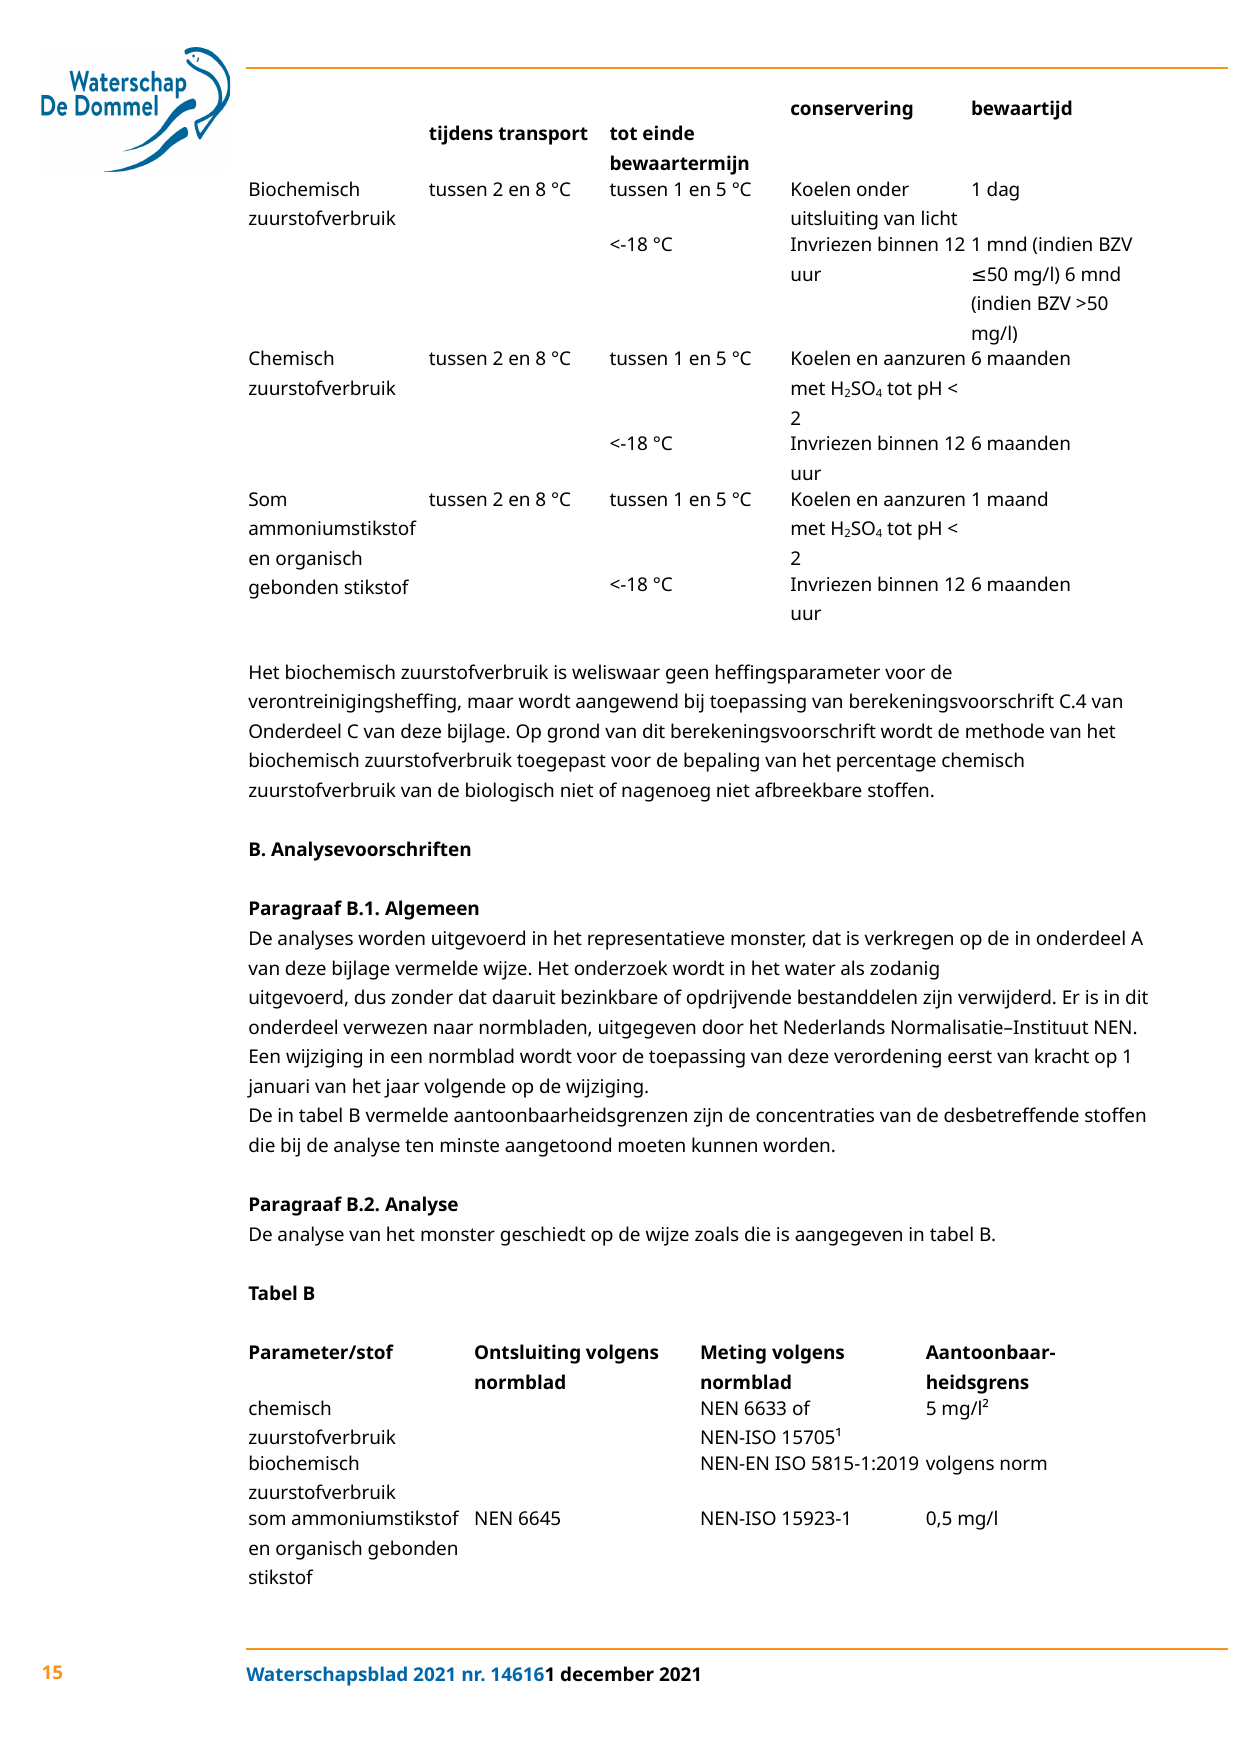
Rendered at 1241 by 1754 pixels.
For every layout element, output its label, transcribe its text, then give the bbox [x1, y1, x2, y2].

table_header Aantoonbaar- heidsgrens [926, 1339, 1152, 1395]
table_cell NEN-ISO 15923-1 [700, 1505, 926, 1590]
table_header conservering [790, 95, 971, 121]
picture [45, 99, 51, 111]
table_cell tussen 1 en 5 °C [609, 346, 790, 431]
text Paragraaf B.2. Analyse [248, 1191, 1152, 1217]
table_header Parameter/stof [248, 1339, 474, 1395]
table_cell NEN-EN ISO 5815-1:2019 [700, 1450, 926, 1505]
table_cell 0,5 mg/l [926, 1505, 1152, 1590]
table_cell Koelen en aanzuren met H2SO4 tot pH < 2 [790, 486, 971, 571]
table_cell [790, 121, 971, 176]
table_cell [474, 1450, 700, 1505]
table_cell Biochemisch zuurstofverbruik [248, 176, 429, 346]
table_cell som ammoniumstikstof en organisch gebonden stikstof [248, 1505, 474, 1590]
table_header Ontsluiting volgens normblad [474, 1339, 700, 1395]
table_cell 6 maanden [971, 431, 1152, 486]
picture [198, 118, 210, 131]
picture [41, 47, 231, 172]
table_cell volgens norm [926, 1450, 1152, 1505]
table_cell tussen 2 en 8 °C [429, 486, 609, 626]
table_cell Invriezen binnen 12 uur [790, 571, 971, 626]
table_cell tijdens transport [429, 121, 609, 176]
table_cell chemisch zuurstofverbruik [248, 1395, 474, 1450]
table_cell Som ammoniumstikstof en organisch gebonden stikstof [248, 486, 429, 626]
table_cell 6 maanden [971, 346, 1152, 431]
table_header bewaartijd [971, 95, 1152, 121]
text De in tabel B vermelde aantoonbaarheidsgrenzen zijn de concentraties van de desbetreffende stoffen die bij de analyse ten minste aangetoond moeten kunnen worden. [248, 1103, 1152, 1158]
table_cell 5 mg/l² [926, 1395, 1152, 1450]
text Het biochemisch zuurstofverbruik is weliswaar geen heffingsparameter voor de verontreinigingsheffing, maar wordt aangewend bij toepassing van berekeningsvoorschrift C.4 van Onderdeel C van deze bijlage. Op grond van dit berekeningsvoorschrift wordt de methode van het biochemisch zuurstofverbruik toegepast voor de bepaling van het percentage chemisch zuurstofverbruik van de biologisch niet of nagenoeg niet afbreekbare stoffen. [248, 659, 1152, 803]
table_cell Invriezen binnen 12 uur [790, 231, 971, 346]
table_cell Koelen en aanzuren met H2SO4 tot pH < 2 [790, 346, 971, 431]
table_cell <-18 °C [609, 231, 790, 346]
table_header Meting volgens normblad [700, 1339, 926, 1395]
table_cell 1 maand [971, 486, 1152, 571]
text De analyses worden uitgevoerd in het representatieve monster, dat is verkregen op de in onderdeel A van deze bijlage vermelde wijze. Het onderzoek wordt in het water als zodanig [248, 925, 1152, 980]
table_cell [971, 121, 1152, 176]
table_cell tussen 2 en 8 °C [429, 346, 609, 486]
table_cell tussen 2 en 8 °C [429, 176, 609, 346]
table_header [248, 95, 429, 176]
picture [204, 47, 231, 76]
text Tabel B [248, 1280, 1152, 1306]
table_cell tussen 1 en 5 °C [609, 486, 790, 571]
table_cell <-18 °C [609, 571, 790, 626]
table_cell 1 mnd (indien BZV ≤50 mg/l) 6 mnd (indien BZV >50 mg/l) [971, 231, 1152, 346]
text De analyse van het monster geschiedt op de wijze zoals die is aangegeven in tabel B. [248, 1221, 1152, 1247]
table_cell NEN 6645 [474, 1505, 700, 1590]
table_cell tot einde bewaartermijn [609, 121, 790, 176]
text uitgevoerd, dus zonder dat daaruit bezinkbare of opdrijvende bestanddelen zijn verwijderd. Er is in dit onderdeel verwezen naar normbladen, uitgegeven door het Nederlands Normalisatie–Instituut NEN. Een wijziging in een normblad wordt voor de toepassing van deze verordening eerst van kracht op 1 januari van het jaar volgende op de wijziging. [248, 984, 1152, 1099]
text B. Analysevoorschriften [248, 836, 1152, 862]
table_header [429, 95, 790, 121]
table_cell Koelen onder uitsluiting van licht [790, 176, 971, 231]
text Paragraaf B.1. Algemeen [248, 896, 1152, 921]
table_cell Chemisch zuurstofverbruik [248, 346, 429, 486]
table_cell 6 maanden [971, 571, 1152, 626]
table_cell 1 dag [971, 176, 1152, 231]
table_cell tussen 1 en 5 °C [609, 176, 790, 231]
table_cell NEN 6633 of NEN-ISO 15705¹ [700, 1395, 926, 1450]
table_cell [474, 1395, 700, 1450]
table_cell biochemisch zuurstofverbruik [248, 1450, 474, 1505]
table_cell <-18 °C [609, 431, 790, 486]
table_cell Invriezen binnen 12 uur [790, 431, 971, 486]
